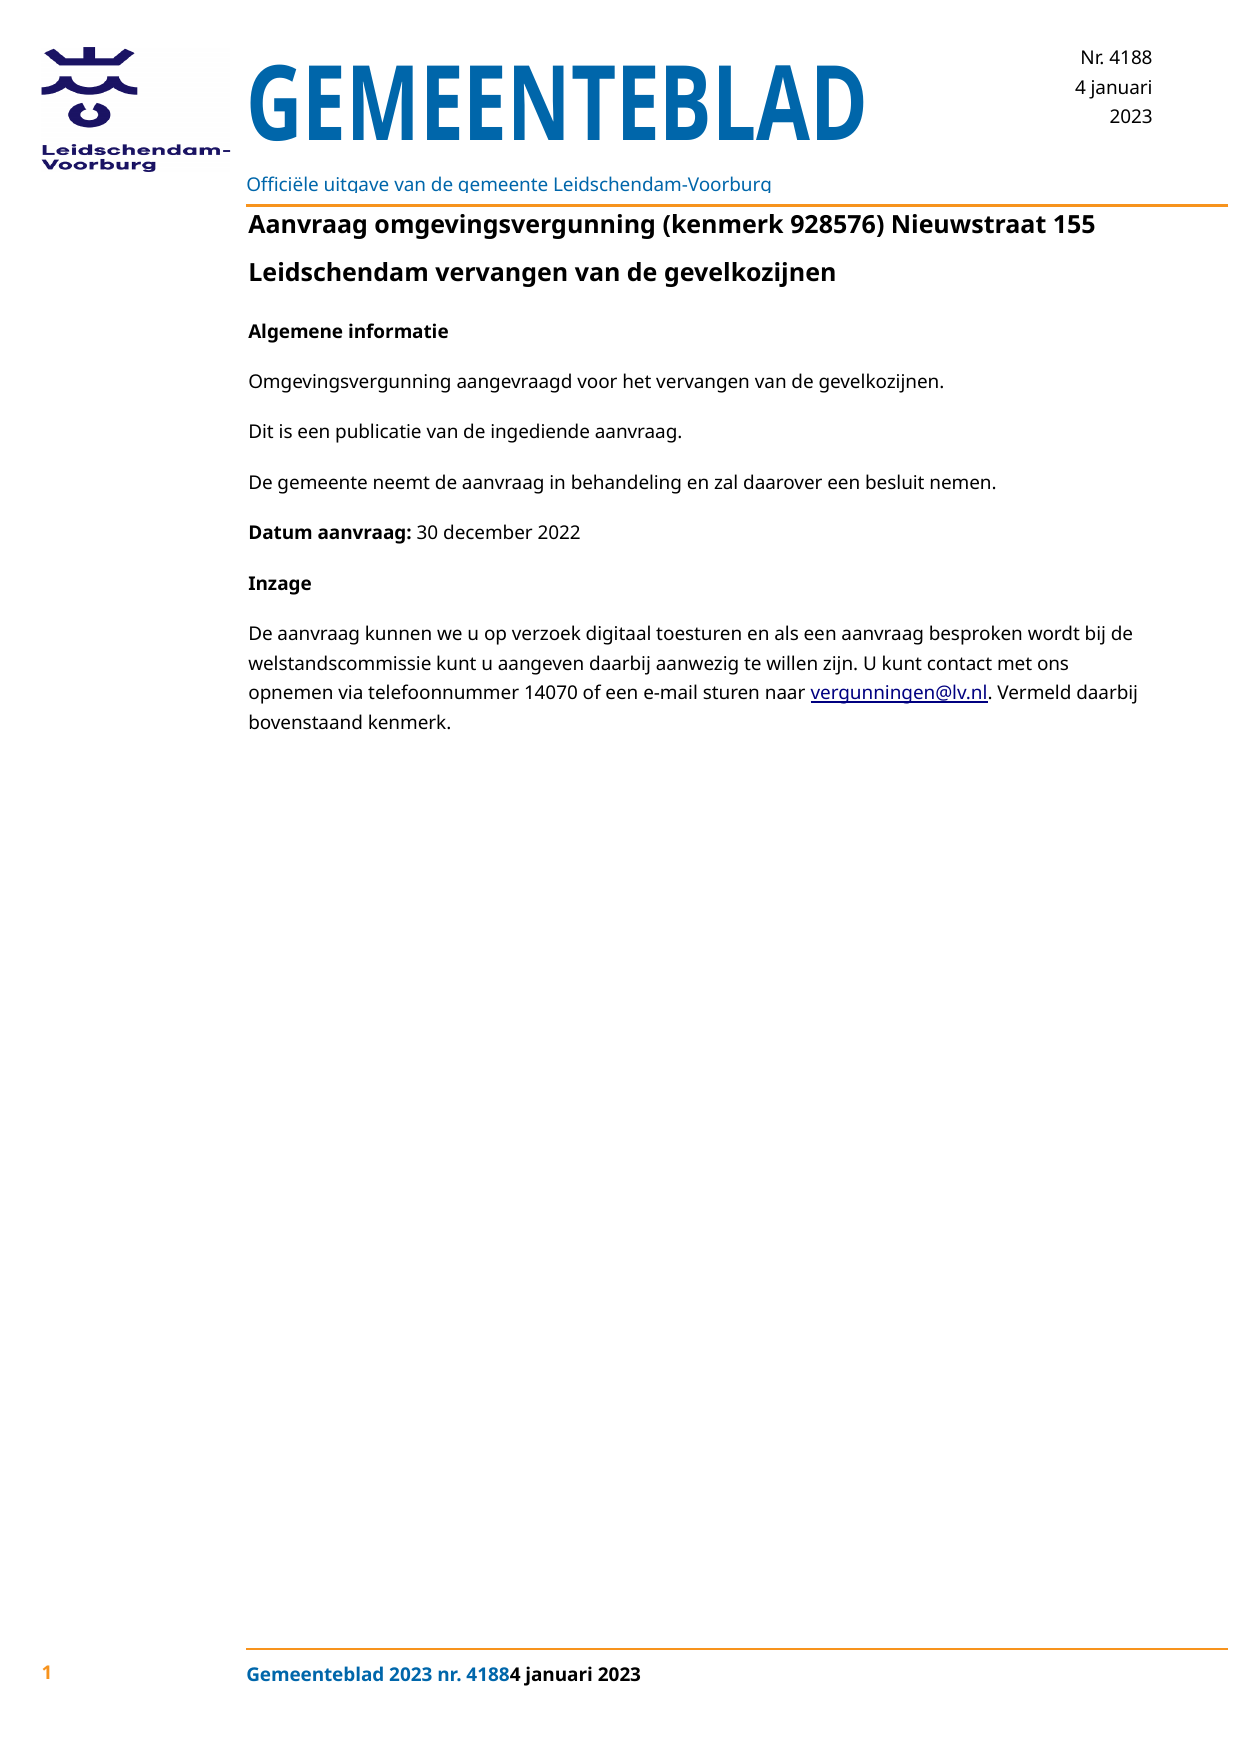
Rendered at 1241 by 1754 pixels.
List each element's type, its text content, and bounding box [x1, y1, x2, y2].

text De gemeente neemt de aanvraag in behandeling en zal daarover een besluit nemen. [248, 469, 1152, 495]
text Datum aanvraag: 30 december 2022 [248, 519, 1152, 545]
picture [41, 47, 231, 172]
text Algemene informatie [248, 318, 1152, 344]
text Aanvraag omgevingsvergunning (kenmerk 928576) Nieuwstraat 155 Leidschendam vervangen van de gevelkozijnen [248, 207, 1152, 288]
text Inzage [248, 570, 1152, 596]
text Omgevingsvergunning aangevraagd voor het vervangen van de gevelkozijnen. [248, 368, 1152, 394]
text De aanvraag kunnen we u op verzoek digitaal toesturen en als een aanvraag besproken wordt bij de welstandscommissie kunt u aangeven daarbij aanwezig te willen zijn. U kunt contact met ons opnemen via telefoonnummer 14070 of een e-mail sturen naar vergunningen@lv.nl. Vermeld daarbij bovenstaand kenmerk. [248, 620, 1152, 735]
text Dit is een publicatie van de ingediende aanvraag. [248, 419, 1152, 444]
